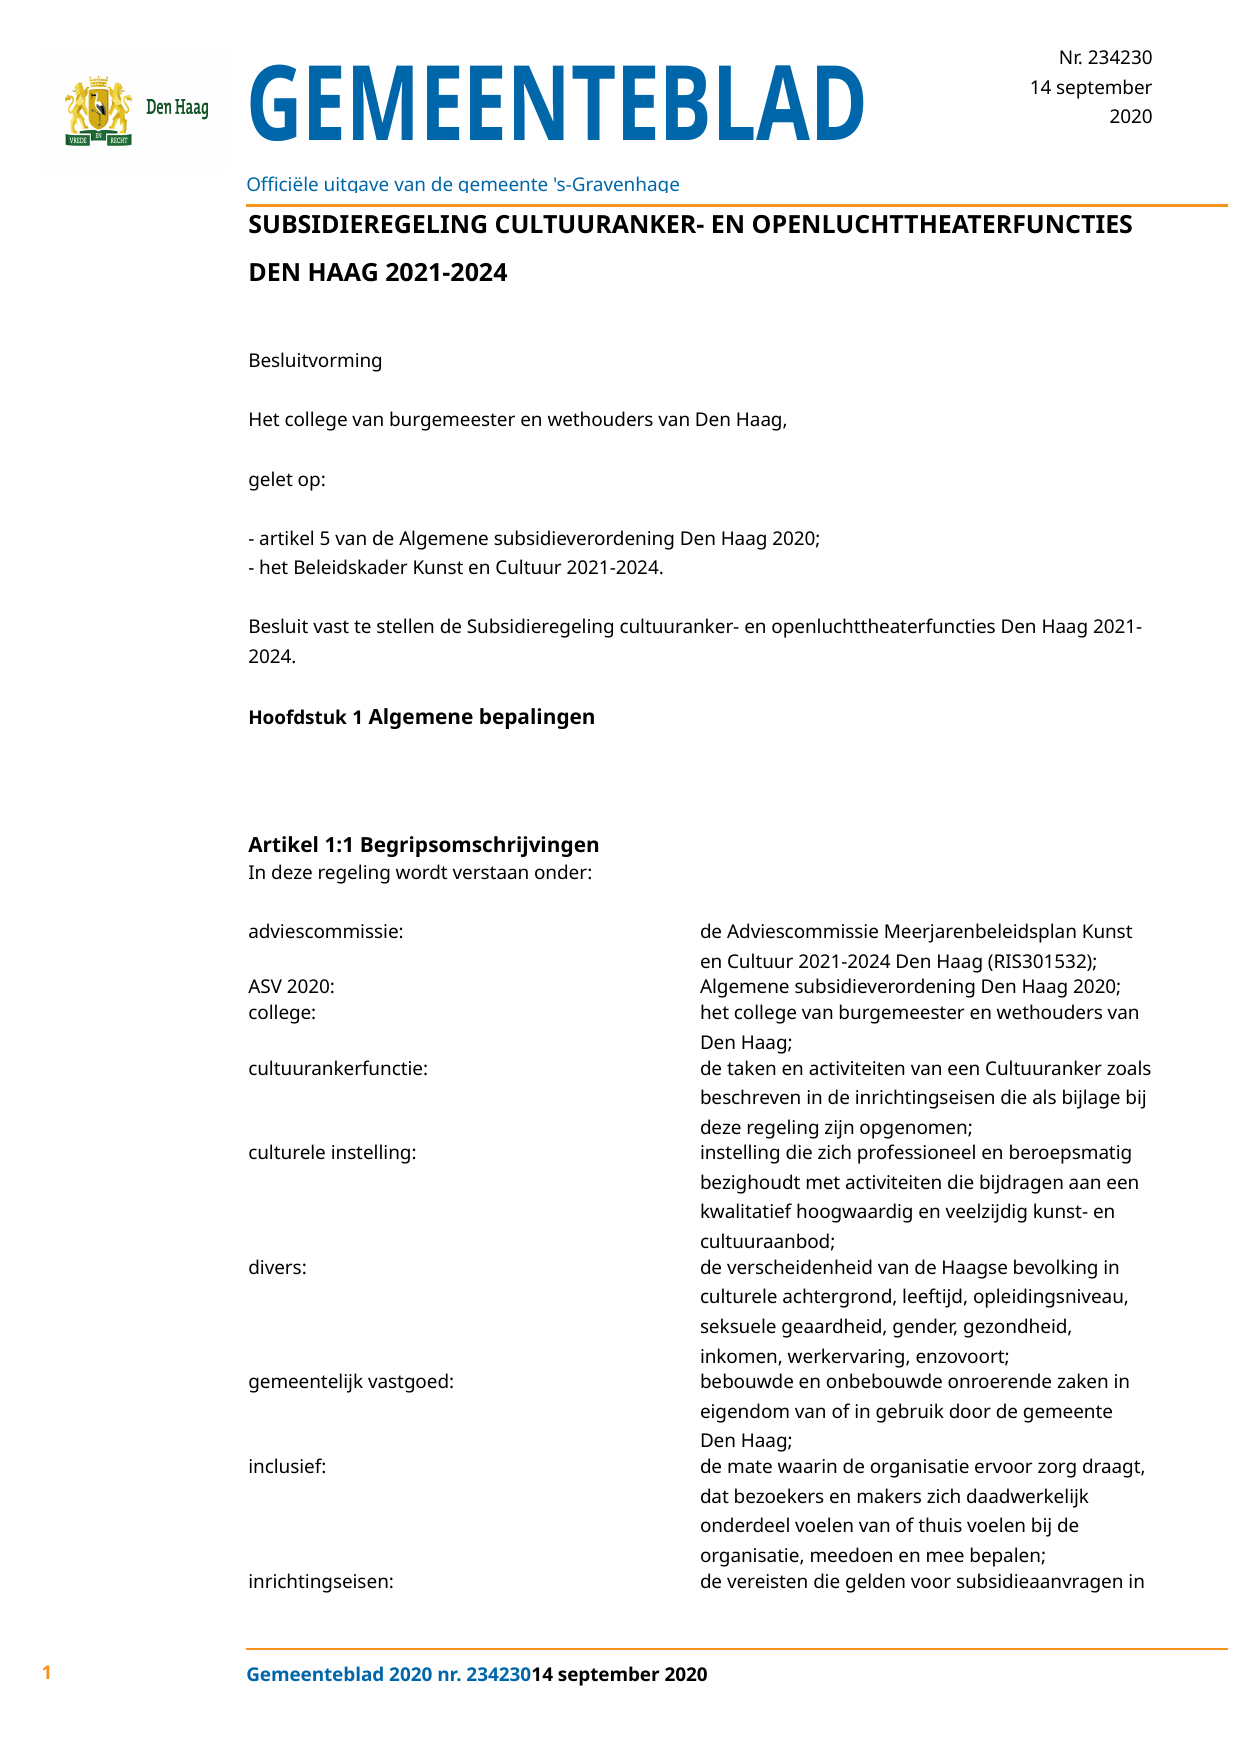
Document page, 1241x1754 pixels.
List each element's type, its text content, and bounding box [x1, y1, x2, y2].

text In deze regeling wordt verstaan onder: [248, 859, 1152, 885]
text - artikel 5 van de Algemene subsidieverordening Den Haag 2020; [248, 525, 1152, 551]
table_cell de vereisten die gelden voor subsidieaanvragen in [700, 1568, 1152, 1594]
table_cell Algemene subsidieverordening Den Haag 2020; [700, 974, 1152, 999]
table_header adviescommissie: [248, 918, 700, 974]
table_cell divers: [248, 1254, 700, 1368]
text Besluit vast te stellen de Subsidieregeling cultuuranker- en openluchttheaterfuncties Den Haag 2021-2024. [248, 614, 1152, 669]
table_cell cultuurankerfunctie: [248, 1055, 700, 1139]
table_cell de verscheidenheid van de Haagse bevolking in culturele achtergrond, leeftijd, opleidingsniveau, seksuele geaardheid, gender, gezondheid, inkomen, werkervaring, enzovoort; [700, 1254, 1152, 1368]
table_cell de mate waarin de organisatie ervoor zorg draagt, dat bezoekers en makers zich daadwerkelijk onderdeel voelen van of thuis voelen bij de organisatie, meedoen en mee bepalen; [700, 1454, 1152, 1568]
text SUBSIDIEREGELING CULTUURANKER- EN OPENLUCHTTHEATERFUNCTIES DEN HAAG 2021-2024 [248, 207, 1152, 288]
table_header de Adviescommissie Meerjarenbeleidsplan Kunst en Cultuur 2021-2024 Den Haag (RIS301532); [700, 918, 1152, 974]
table_cell het college van burgemeester en wethouders van Den Haag; [700, 999, 1152, 1055]
table_cell ASV 2020: [248, 974, 700, 999]
text - het Beleidskader Kunst en Cultuur 2021-2024. [248, 554, 1152, 580]
table_cell instelling die zich professioneel en beroepsmatig bezighoudt met activiteiten die bijdragen aan een kwalitatief hoogwaardig en veelzijdig kunst- en cultuuraanbod; [700, 1140, 1152, 1254]
text Hoofdstuk 1 Algemene bepalingen [248, 702, 1152, 731]
table_cell inclusief: [248, 1454, 700, 1568]
picture [41, 47, 231, 172]
table_cell college: [248, 999, 700, 1055]
table_cell inrichtingseisen: [248, 1568, 700, 1594]
text Het college van burgemeester en wethouders van Den Haag, [248, 407, 1152, 432]
table_cell culturele instelling: [248, 1140, 700, 1254]
text Besluitvorming [248, 347, 1152, 373]
text Artikel 1:1 Begripsomschrijvingen [248, 831, 1152, 859]
table_cell bebouwde en onbebouwde onroerende zaken in eigendom van of in gebruik door de gemeente Den Haag; [700, 1369, 1152, 1453]
text gelet op: [248, 466, 1152, 492]
table_cell de taken en activiteiten van een Cultuuranker zoals beschreven in de inrichtingseisen die als bijlage bij deze regeling zijn opgenomen; [700, 1055, 1152, 1139]
table_cell gemeentelijk vastgoed: [248, 1369, 700, 1453]
